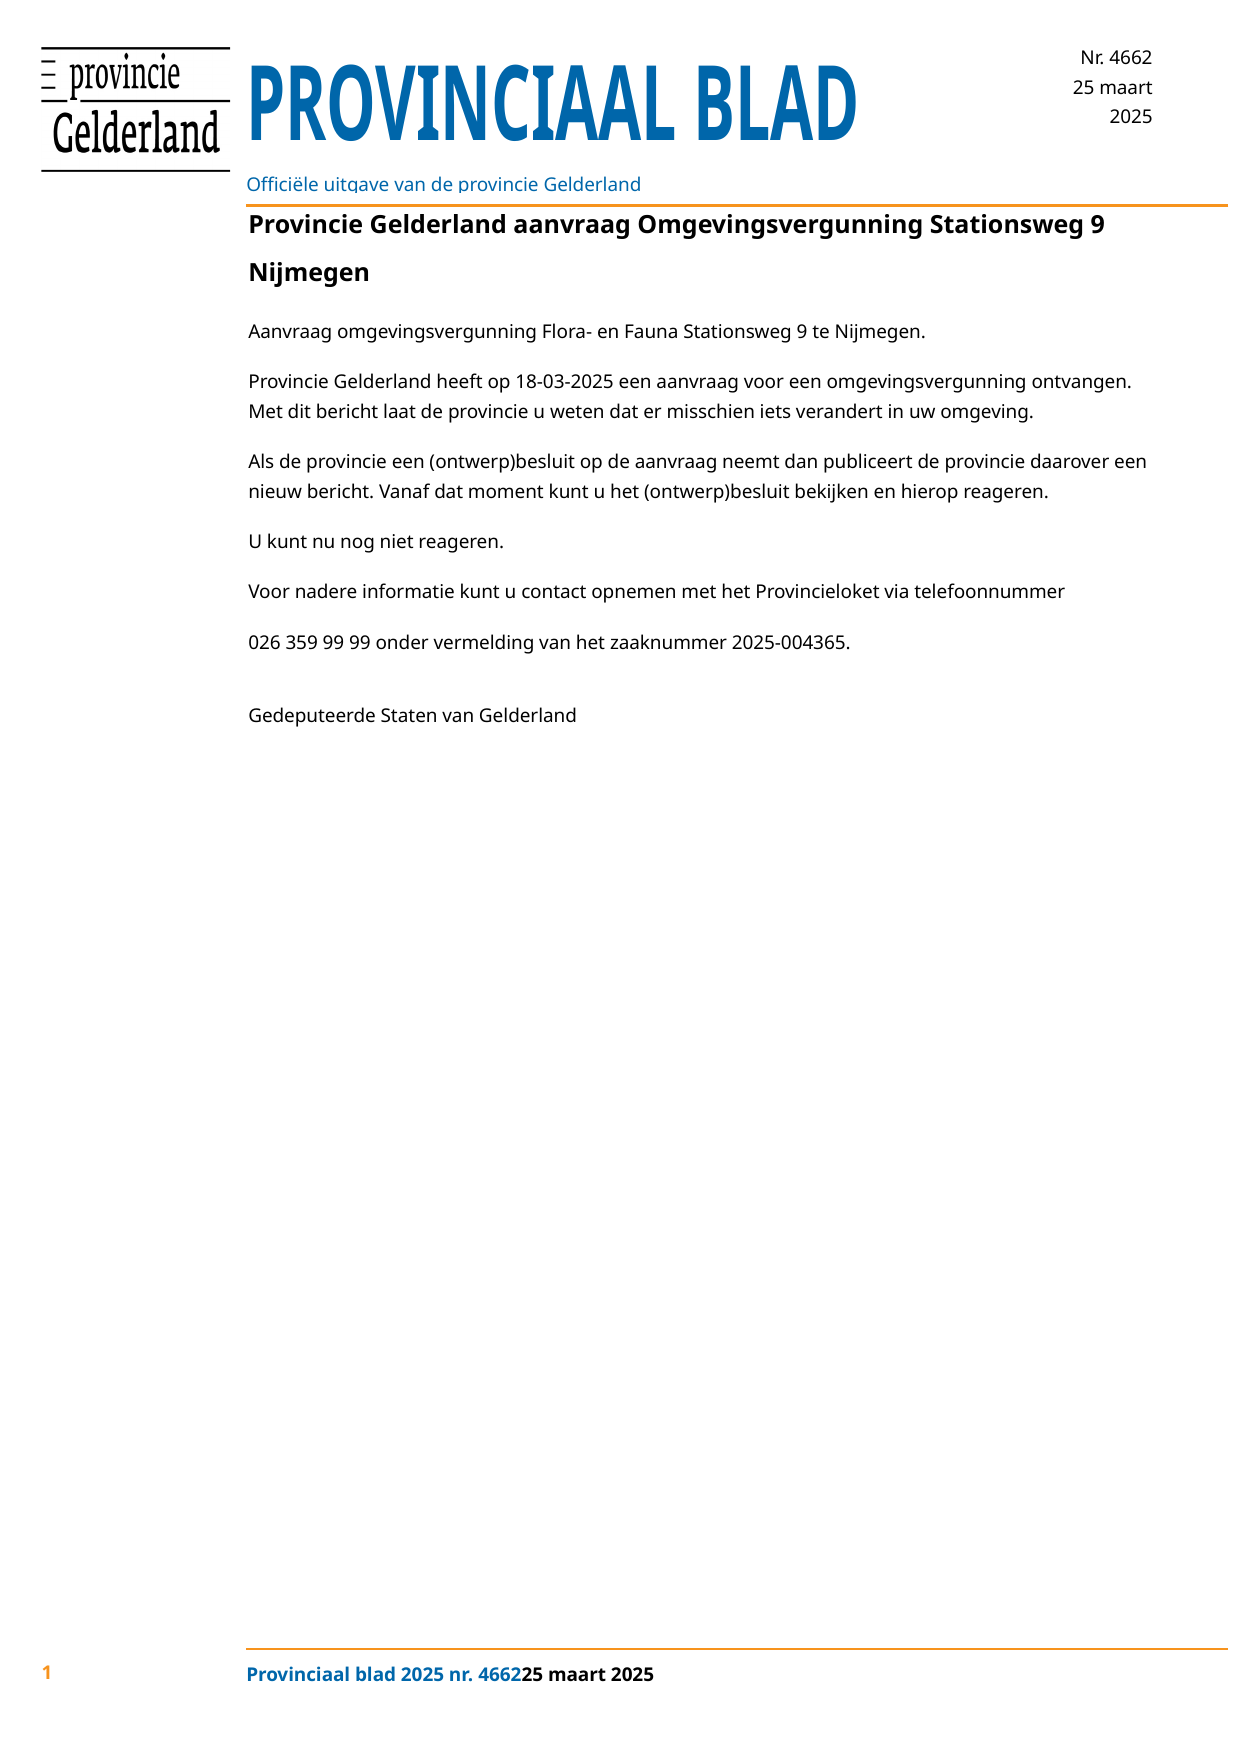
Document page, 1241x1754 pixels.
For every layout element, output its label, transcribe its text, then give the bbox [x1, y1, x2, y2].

text Voor nadere informatie kunt u contact opnemen met het Provincieloket via telefoonnummer [248, 579, 1152, 604]
text 026 359 99 99 onder vermelding van het zaaknummer 2025-004365. [248, 629, 1152, 655]
picture [41, 47, 231, 172]
text Als de provincie een (ontwerp)besluit op de aanvraag neemt dan publiceert de provincie daarover een nieuw bericht. Vanaf dat moment kunt u het (ontwerp)besluit bekijken en hierop reageren. [248, 448, 1152, 504]
text Provincie Gelderland aanvraag Omgevingsvergunning Stationsweg 9 Nijmegen [248, 207, 1152, 288]
text Provincie Gelderland heeft op 18-03-2025 een aanvraag voor een omgevingsvergunning ontvangen. Met dit bericht laat de provincie u weten dat er misschien iets verandert in uw omgeving. [248, 368, 1152, 424]
text U kunt nu nog niet reageren. [248, 528, 1152, 554]
text Gedeputeerde Staten van Gelderland [248, 703, 1152, 728]
text Aanvraag omgevingsvergunning Flora- en Fauna Stationsweg 9 te Nijmegen. [248, 318, 1152, 344]
